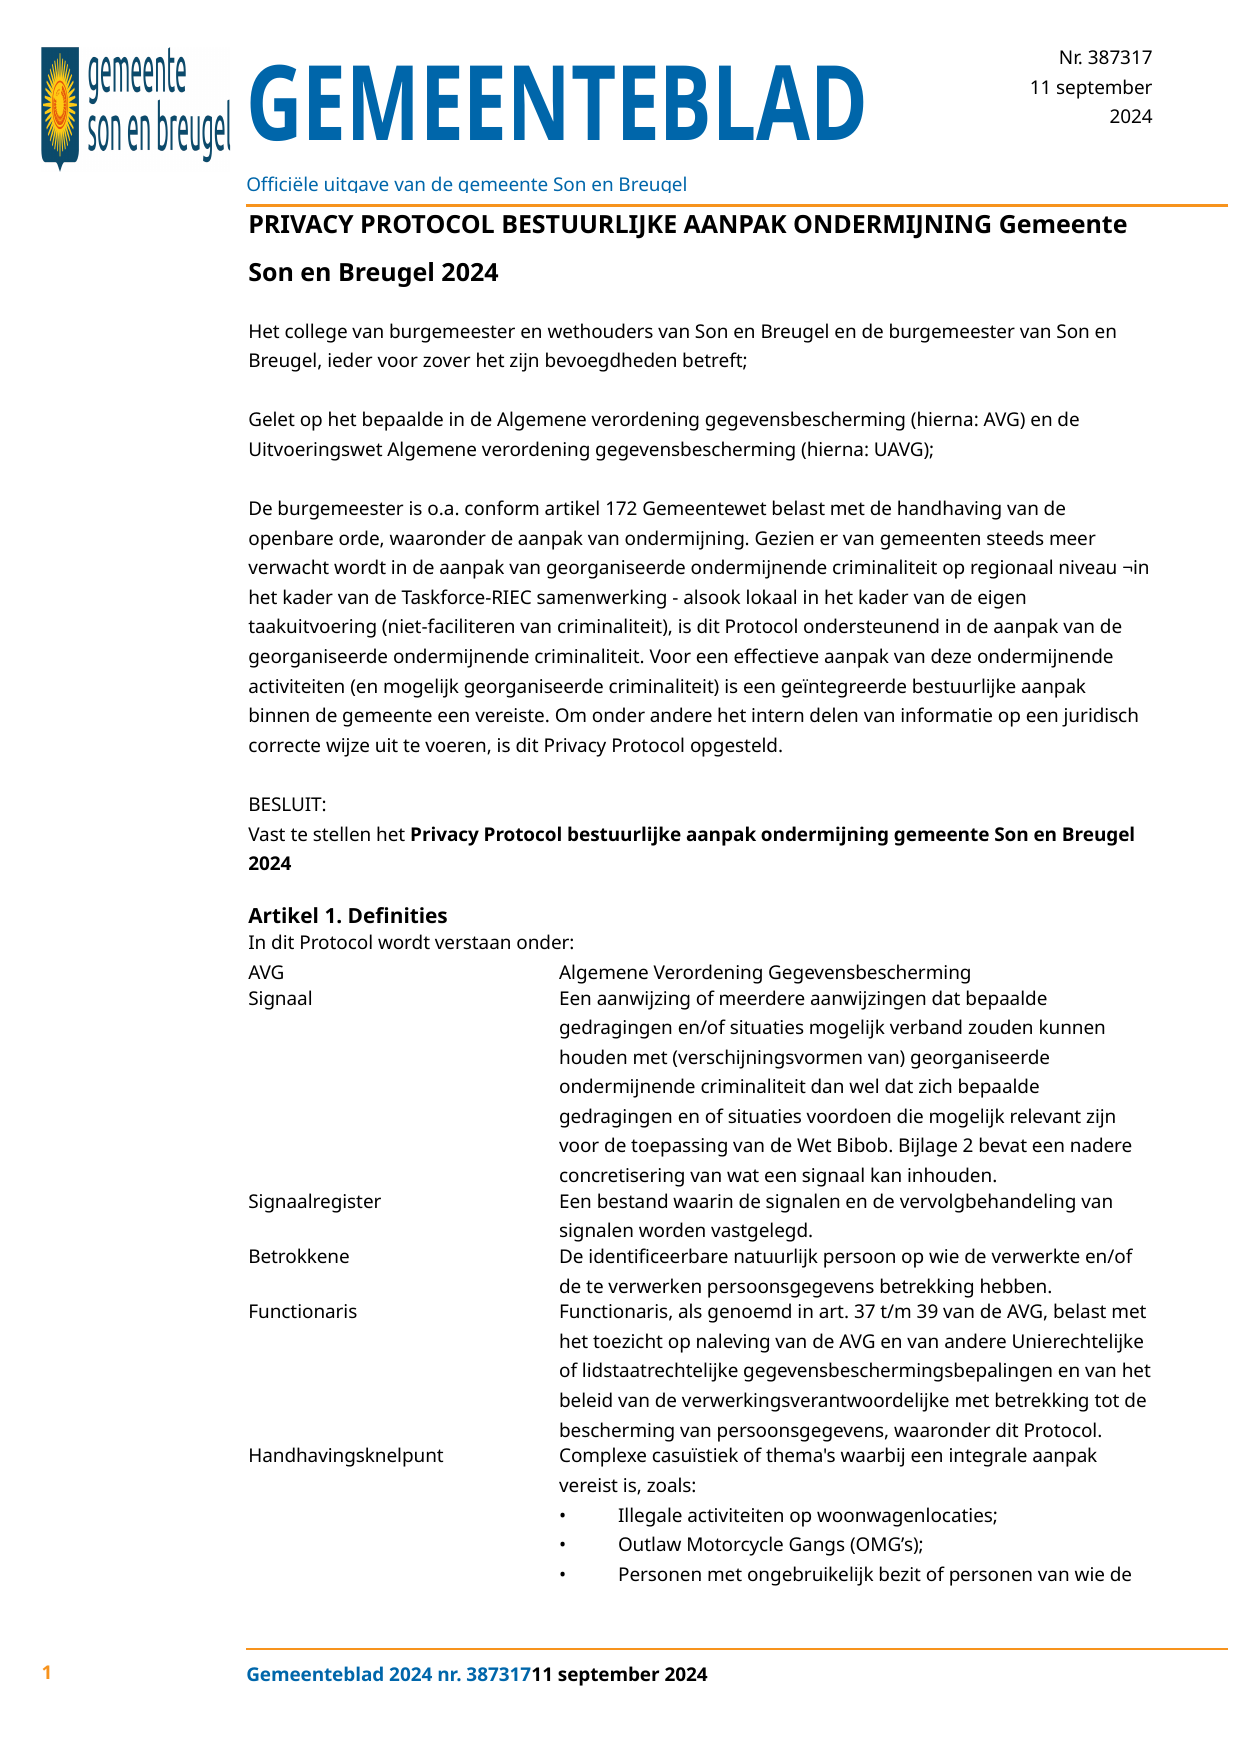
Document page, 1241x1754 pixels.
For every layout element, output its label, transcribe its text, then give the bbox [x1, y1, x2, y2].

table_cell Een aanwijzing of meerdere aanwijzingen dat bepaalde gedragingen en/of situaties mogelijk verband zouden kunnen houden met (verschijningsvormen van) georganiseerde ondermijnende criminaliteit dan wel dat zich bepaalde gedragingen en of situaties voordoen die mogelijk relevant zijn voor de toepassing van de Wet Bibob. Bijlage 2 bevat een nadere concretisering van wat een signaal kan inhouden. [559, 985, 1152, 1188]
text Vast te stellen het Privacy Protocol bestuurlijke aanpak ondermijning gemeente Son en Breugel [248, 821, 1152, 847]
table_cell Een bestand waarin de signalen en de vervolgbehandeling van signalen worden vastgelegd. [559, 1188, 1152, 1243]
table_header Algemene Verordening Gegevensbescherming [559, 959, 1152, 985]
table_cell Functionaris, als genoemd in art. 37 t/m 39 van de AVG, belast met het toezicht op naleving van de AVG en van andere Unierechtelijke of lidstaatrechtelijke gegevensbeschermingsbepalingen en van het beleid van de verwerkingsverantwoordelijke met betrekking tot de bescherming van persoonsgegevens, waaronder dit Protocol. [559, 1299, 1152, 1443]
table_cell De identificeerbare natuurlijk persoon op wie de verwerkte en/of de te verwerken persoonsgegevens betrekking hebben. [559, 1243, 1152, 1298]
text BESLUIT: [248, 791, 1152, 817]
table_cell Signaalregister [248, 1188, 559, 1243]
table_cell Betrokkene [248, 1243, 559, 1298]
text PRIVACY PROTOCOL BESTUURLIJKE AANPAK ONDERMIJNING Gemeente Son en Breugel 2024 [248, 207, 1152, 288]
text Het college van burgemeester en wethouders van Son en Breugel en de burgemeester van Son en Breugel, ieder voor zover het zijn bevoegdheden betreft; [248, 318, 1152, 373]
picture [41, 47, 231, 172]
table_cell Complexe casuïstiek of thema's waarbij een integrale aanpak vereist is, zoals: Illegale activiteiten op woonwagenlocaties; Outlaw Motorcycle Gangs (OMG’s); Personen met ongebruikelijk bezit of personen van wie de [559, 1443, 1152, 1587]
text 2024 [248, 850, 1152, 876]
table_cell Handhavingsknelpunt [248, 1443, 559, 1587]
text De burgemeester is o.a. conform artikel 172 Gemeentewet belast met de handhaving van de openbare orde, waaronder de aanpak van ondermijning. Gezien er van gemeenten steeds meer verwacht wordt in de aanpak van georganiseerde ondermijnende criminaliteit op regionaal niveau ¬in het kader van de Taskforce-RIEC samenwerking - alsook lokaal in het kader van de eigen taakuitvoering (niet-faciliteren van criminaliteit), is dit Protocol ondersteunend in de aanpak van de georganiseerde ondermijnende criminaliteit. Voor een effectieve aanpak van deze ondermijnende activiteiten (en mogelijk georganiseerde criminaliteit) is een geïntegreerde bestuurlijke aanpak binnen de gemeente een vereiste. Om onder andere het intern delen van informatie op een juridisch correcte wijze uit te voeren, is dit Privacy Protocol opgesteld. [248, 495, 1152, 758]
table_cell Signaal [248, 985, 559, 1188]
text In dit Protocol wordt verstaan onder: [248, 929, 1152, 955]
table_header AVG [248, 959, 559, 985]
table_cell Functionaris [248, 1299, 559, 1443]
text Artikel 1. Definities [248, 901, 1152, 929]
text Gelet op het bepaalde in de Algemene verordening gegevensbescherming (hierna: AVG) en de Uitvoeringswet Algemene verordening gegevensbescherming (hierna: UAVG); [248, 407, 1152, 462]
